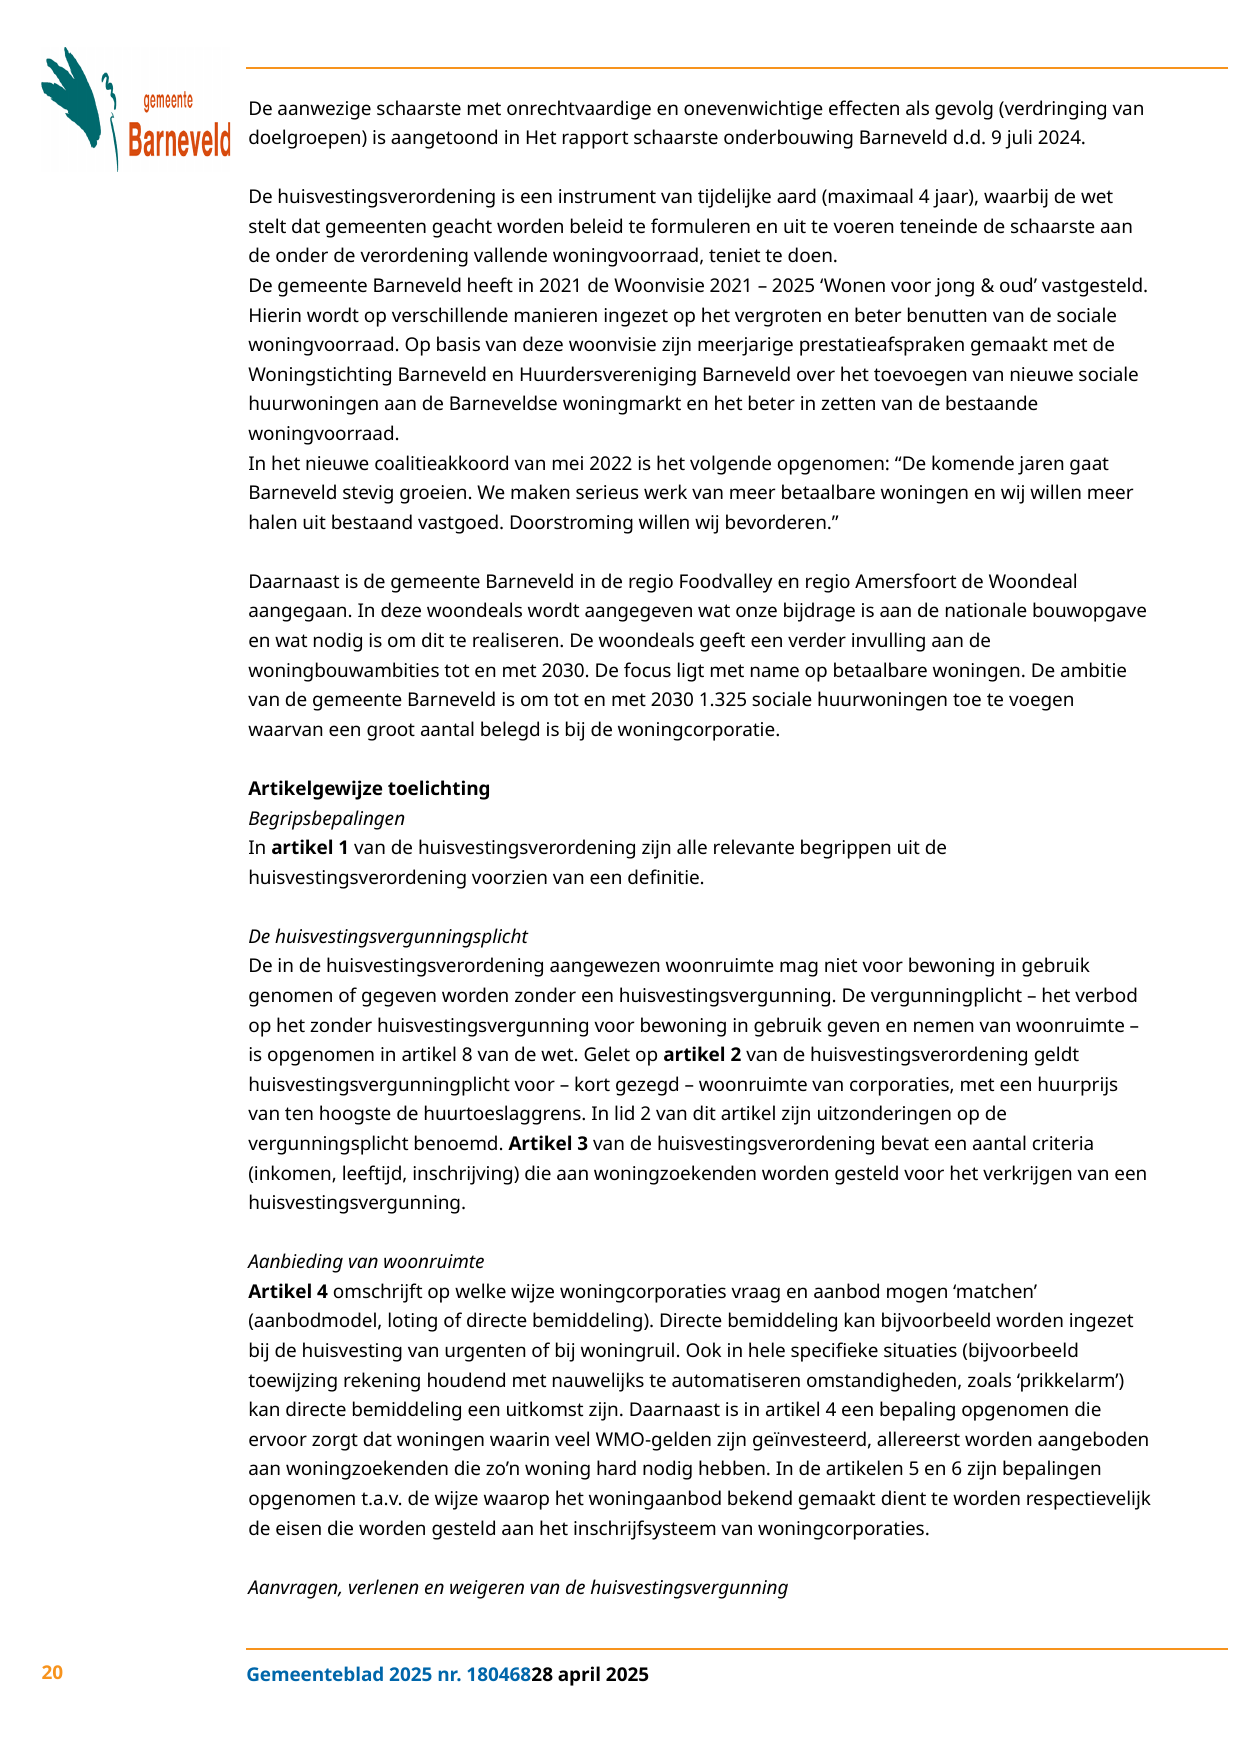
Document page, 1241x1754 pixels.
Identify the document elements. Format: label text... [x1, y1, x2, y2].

text Aanbieding van woonruimte [248, 1248, 1152, 1274]
picture [41, 47, 231, 172]
text Artikelgewijze toelichting [248, 775, 1152, 801]
text De aanwezige schaarste met onrechtvaardige en onevenwichtige effecten als gevolg (verdringing van doelgroepen) is aangetoond in Het rapport schaarste onderbouwing Barneveld d.d. 9 juli 2024. [248, 95, 1152, 150]
text In artikel 1 van de huisvestingsverordening zijn alle relevante begrippen uit de huisvestingsverordening voorzien van een definitie. [248, 834, 1152, 890]
text Aanvragen, verlenen en weigeren van de huisvestingsvergunning [248, 1574, 1152, 1600]
text In het nieuwe coalitieakkoord van mei 2022 is het volgende opgenomen: “De komende jaren gaat Barneveld stevig groeien. We maken serieus werk van meer betaalbare woningen en wij willen meer halen uit bestaand vastgoed. Doorstroming willen wij bevorderen.” [248, 450, 1152, 535]
text De huisvestingsverordening is een instrument van tijdelijke aard (maximaal 4 jaar), waarbij de wet stelt dat gemeenten geacht worden beleid te formuleren en uit te voeren teneinde de schaarste aan de onder de verordening vallende woningvoorraad, teniet te doen. [248, 183, 1152, 268]
text Artikel 4 omschrijft op welke wijze woningcorporaties vraag en aanbod mogen ‘matchen’ (aanbodmodel, loting of directe bemiddeling). Directe bemiddeling kan bijvoorbeeld worden ingezet bij de huisvesting van urgenten of bij woningruil. Ook in hele specifieke situaties (bijvoorbeeld toewijzing rekening houdend met nauwelijks te automatiseren omstandigheden, zoals ‘prikkelarm’) kan directe bemiddeling een uitkomst zijn. Daarnaast is in artikel 4 een bepaling opgenomen die ervoor zorgt dat woningen waarin veel WMO-gelden zijn geïnvesteerd, allereerst worden aangeboden aan woningzoekenden die zo’n woning hard nodig hebben. In de artikelen 5 en 6 zijn bepalingen opgenomen t.a.v. de wijze waarop het woningaanbod bekend gemaakt dient te worden respectievelijk de eisen die worden gesteld aan het inschrijfsysteem van woningcorporaties. [248, 1278, 1152, 1541]
text De in de huisvestingsverordening aangewezen woonruimte mag niet voor bewoning in gebruik genomen of gegeven worden zonder een huisvestingsvergunning. De vergunningplicht – het verbod op het zonder huisvestingsvergunning voor bewoning in gebruik geven en nemen van woonruimte – is opgenomen in artikel 8 van de wet. Gelet op artikel 2 van de huisvestingsverordening geldt huisvestingsvergunningplicht voor – kort gezegd – woonruimte van corporaties, met een huurprijs van ten hoogste de huurtoeslaggrens. In lid 2 van dit artikel zijn uitzonderingen op de vergunningsplicht benoemd. Artikel 3 van de huisvestingsverordening bevat een aantal criteria (inkomen, leeftijd, inschrijving) die aan woningzoekenden worden gesteld voor het verkrijgen van een huisvestingsvergunning. [248, 953, 1152, 1215]
text Daarnaast is de gemeente Barneveld in de regio Foodvalley en regio Amersfoort de Woondeal aangegaan. In deze woondeals wordt aangegeven wat onze bijdrage is aan de nationale bouwopgave en wat nodig is om dit te realiseren. De woondeals geeft een verder invulling aan de woningbouwambities tot en met 2030. De focus ligt met name op betaalbare woningen. De ambitie van de gemeente Barneveld is om tot en met 2030 1.325 sociale huurwoningen toe te voegen waarvan een groot aantal belegd is bij de woningcorporatie. [248, 568, 1152, 742]
text Begripsbepalingen [248, 805, 1152, 831]
text De huisvestingsvergunningsplicht [248, 923, 1152, 949]
text De gemeente Barneveld heeft in 2021 de Woonvisie 2021 – 2025 ‘Wonen voor jong & oud’ vastgesteld. Hierin wordt op verschillende manieren ingezet op het vergroten en beter benutten van de sociale woningvoorraad. Op basis van deze woonvisie zijn meerjarige prestatieafspraken gemaakt met de Woningstichting Barneveld en Huurdersvereniging Barneveld over het toevoegen van nieuwe sociale huurwoningen aan de Barneveldse woningmarkt en het beter in zetten van de bestaande woningvoorraad. [248, 272, 1152, 446]
